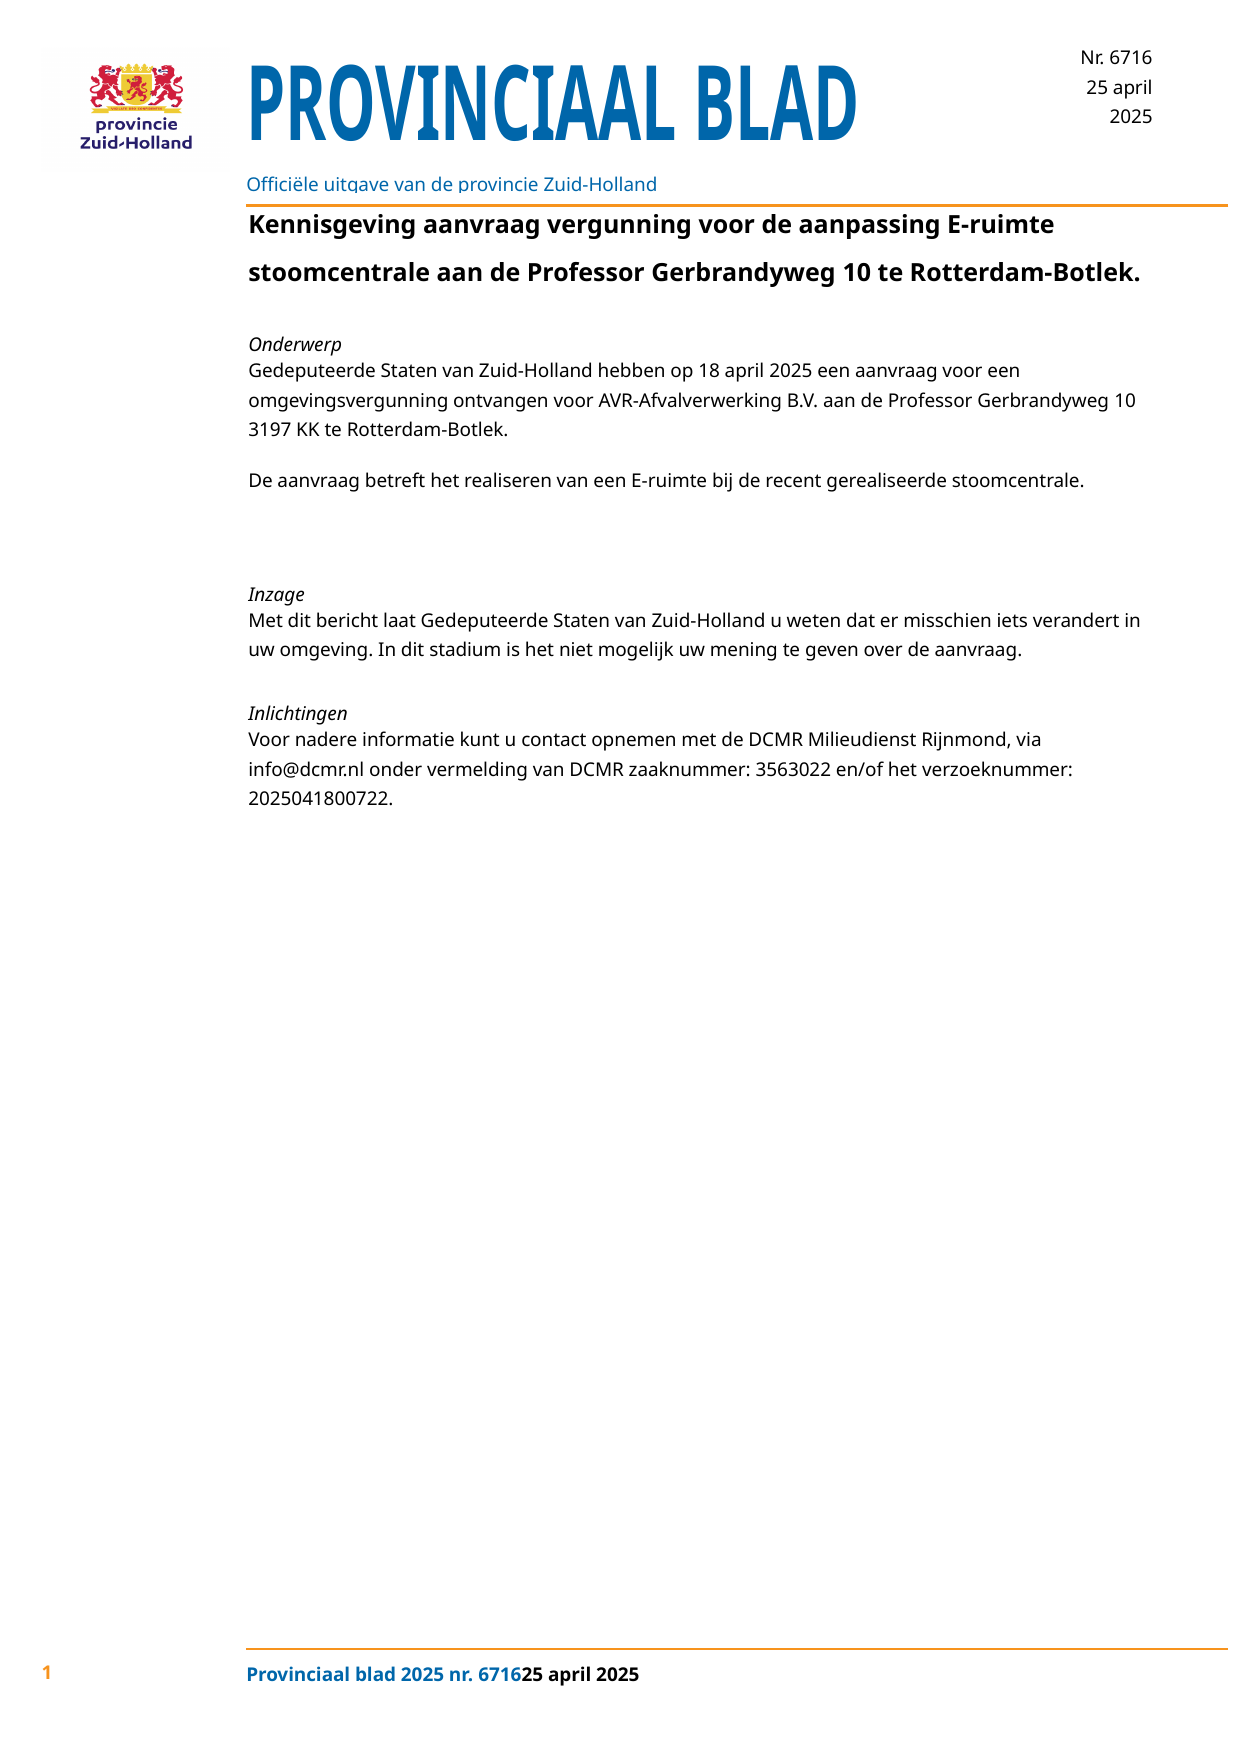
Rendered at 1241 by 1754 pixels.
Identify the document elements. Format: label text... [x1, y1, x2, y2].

text De aanvraag betreft het realiseren van een E-ruimte bij de recent gerealiseerde stoomcentrale. [248, 467, 1152, 492]
picture [41, 47, 231, 172]
text Inlichtingen [248, 700, 1152, 726]
text Met dit bericht laat Gedeputeerde Staten van Zuid-Holland u weten dat er misschien iets verandert in uw omgeving. In dit stadium is het niet mogelijk uw mening te geven over de aanvraag. [248, 607, 1152, 662]
text Gedeputeerde Staten van Zuid-Holland hebben op 18 april 2025 een aanvraag voor een omgevingsvergunning ontvangen voor AVR-Afvalverwerking B.V. aan de Professor Gerbrandyweg 10 3197 KK te Rotterdam-Botlek. [248, 357, 1152, 442]
text Onderwerp [248, 331, 1152, 357]
text Inzage [248, 581, 1152, 607]
text Kennisgeving aanvraag vergunning voor de aanpassing E-ruimte stoomcentrale aan de Professor Gerbrandyweg 10 te Rotterdam-Botlek. [248, 207, 1152, 288]
text Voor nadere informatie kunt u contact opnemen met de DCMR Milieudienst Rijnmond, via info@dcmr.nl onder vermelding van DCMR zaaknummer: 3563022 en/of het verzoeknummer: 2025041800722. [248, 726, 1152, 811]
